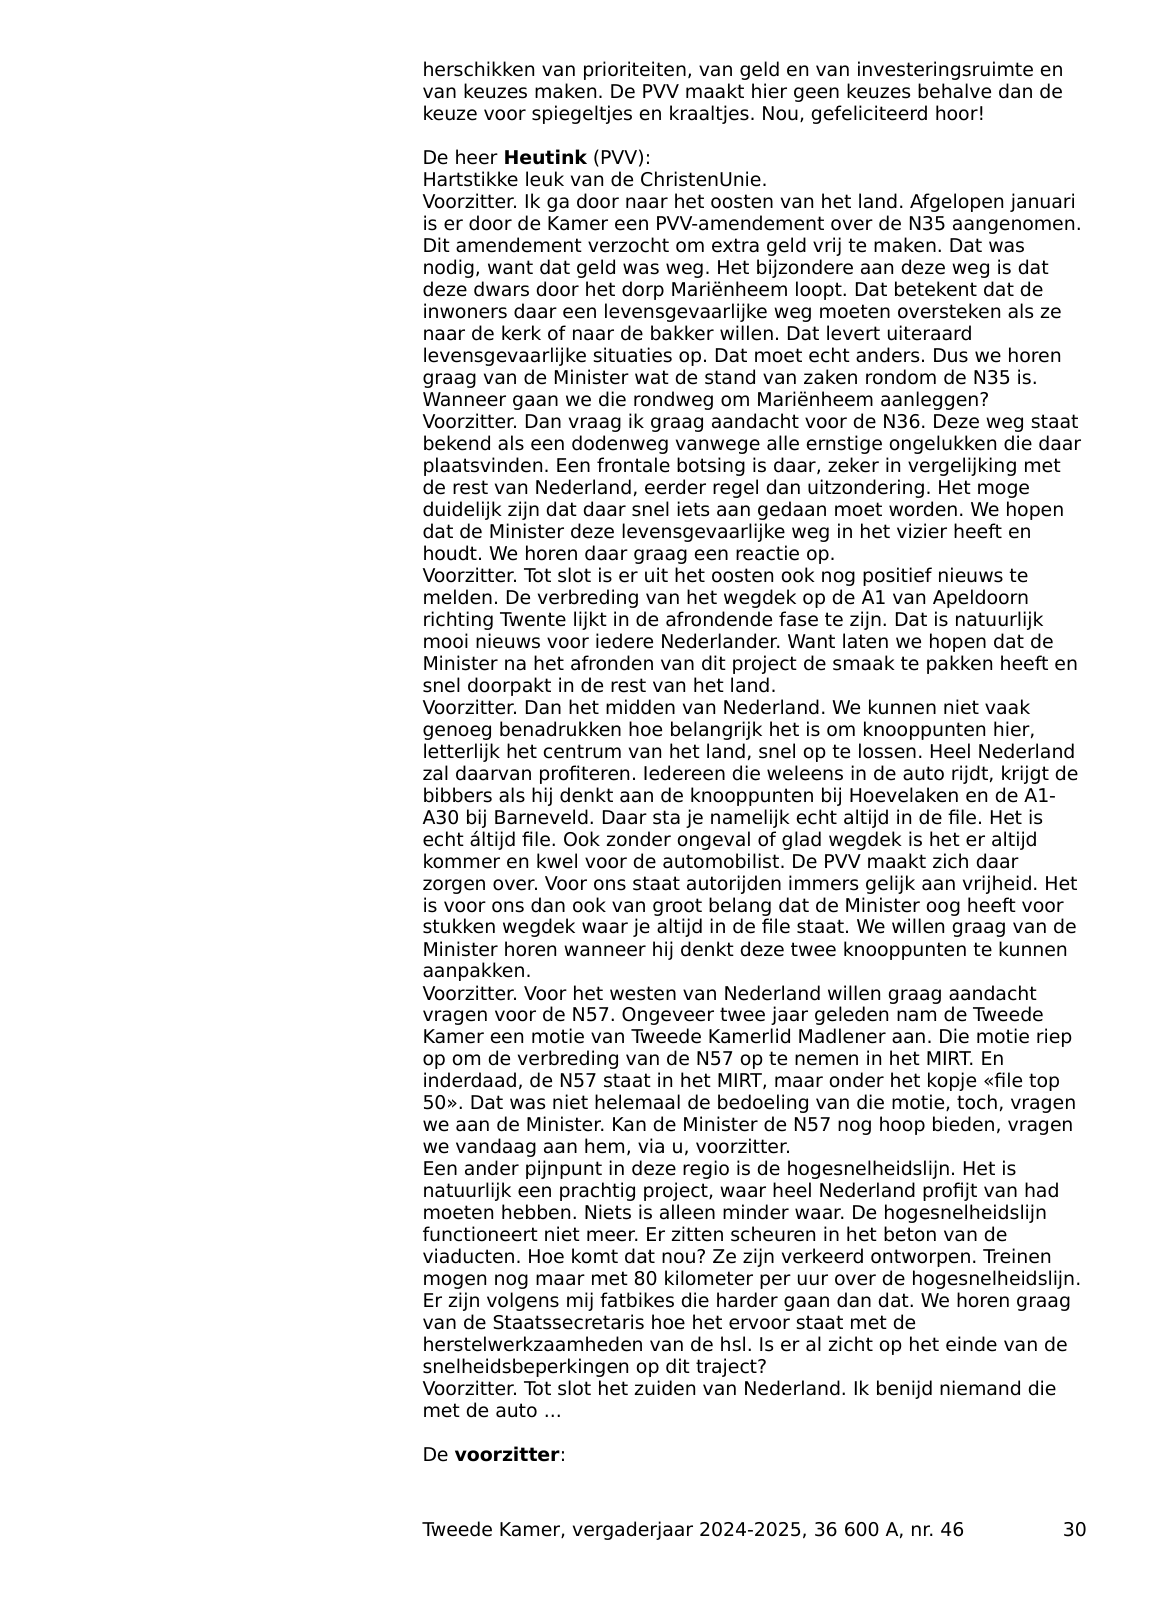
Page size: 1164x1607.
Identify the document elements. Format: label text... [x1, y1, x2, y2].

text De heer Heutink (PVV): [422, 147, 1087, 169]
text Voorzitter. Tot slot is er uit het oosten ook nog positief nieuws te melden. De verbreding van het wegdek op de A1 van Apeldoorn richting Twente lijkt in de afrondende fase te zijn. Dat is natuurlijk mooi nieuws voor iedere Nederlander. Want laten we hopen dat de Minister na het afronden van dit project de smaak te pakken heeft en snel doorpakt in de rest van het land. [422, 565, 1087, 697]
text Voorzitter. Tot slot het zuiden van Nederland. Ik benijd niemand die met de auto ... [422, 1378, 1087, 1422]
text Voorzitter. Dan het midden van Nederland. We kunnen niet vaak genoeg benadrukken hoe belangrijk het is om knooppunten hier, letterlijk het centrum van het land, snel op te lossen. Heel Nederland zal daarvan profiteren. Iedereen die weleens in de auto rijdt, krijgt de bibbers als hij denkt aan de knooppunten bij Hoevelaken en de A1-A30 bij Barneveld. Daar sta je namelijk echt altijd in de file. Het is echt áltijd file. Ook zonder ongeval of glad wegdek is het er altijd kommer en kwel voor de automobilist. De PVV maakt zich daar zorgen over. Voor ons staat autorijden immers gelijk aan vrijheid. Het is voor ons dan ook van groot belang dat de Minister oog heeft voor stukken wegdek waar je altijd in de file staat. We willen graag van de Minister horen wanneer hij denkt deze twee knooppunten te kunnen aanpakken. [422, 697, 1087, 982]
text Voorzitter. Voor het westen van Nederland willen graag aandacht vragen voor de N57. Ongeveer twee jaar geleden nam de Tweede Kamer een motie van Tweede Kamerlid Madlener aan. Die motie riep op om de verbreding van de N57 op te nemen in het MIRT. En inderdaad, de N57 staat in het MIRT, maar onder het kopje «file top 50». Dat was niet helemaal de bedoeling van die motie, toch, vragen we aan de Minister. Kan de Minister de N57 nog hoop bieden, vragen we vandaag aan hem, via u, voorzitter. [422, 982, 1087, 1158]
text Voorzitter. Dan vraag ik graag aandacht voor de N36. Deze weg staat bekend als een dodenweg vanwege alle ernstige ongelukken die daar plaatsvinden. Een frontale botsing is daar, zeker in vergelijking met de rest van Nederland, eerder regel dan uitzondering. Het moge duidelijk zijn dat daar snel iets aan gedaan moet worden. We hopen dat de Minister deze levensgevaarlijke weg in het vizier heeft en houdt. We horen daar graag een reactie op. [422, 411, 1087, 565]
text herschikken van prioriteiten, van geld en van investeringsruimte en van keuzes maken. De PVV maakt hier geen keuzes behalve dan de keuze voor spiegeltjes en kraaltjes. Nou, gefeliciteerd hoor! [422, 59, 1087, 125]
text Voorzitter. Ik ga door naar het oosten van het land. Afgelopen januari is er door de Kamer een PVV-amendement over de N35 aangenomen. Dit amendement verzocht om extra geld vrij te maken. Dat was nodig, want dat geld was weg. Het bijzondere aan deze weg is dat deze dwars door het dorp Mariënheem loopt. Dat betekent dat de inwoners daar een levensgevaarlijke weg moeten oversteken als ze naar de kerk of naar de bakker willen. Dat levert uiteraard levensgevaarlijke situaties op. Dat moet echt anders. Dus we horen graag van de Minister wat de stand van zaken rondom de N35 is. Wanneer gaan we die rondweg om Mariënheem aanleggen? [422, 191, 1087, 411]
text Hartstikke leuk van de ChristenUnie. [422, 169, 1087, 191]
text De voorzitter: [422, 1444, 1087, 1466]
text Een ander pijnpunt in deze regio is de hogesnelheidslijn. Het is natuurlijk een prachtig project, waar heel Nederland profijt van had moeten hebben. Niets is alleen minder waar. De hogesnelheidslijn functioneert niet meer. Er zitten scheuren in het beton van de viaducten. Hoe komt dat nou? Ze zijn verkeerd ontworpen. Treinen mogen nog maar met 80 kilometer per uur over de hogesnelheidslijn. Er zijn volgens mij fatbikes die harder gaan dan dat. We horen graag van de Staatssecretaris hoe het ervoor staat met de herstelwerkzaamheden van de hsl. Is er al zicht op het einde van de snelheidsbeperkingen op dit traject? [422, 1158, 1087, 1378]
